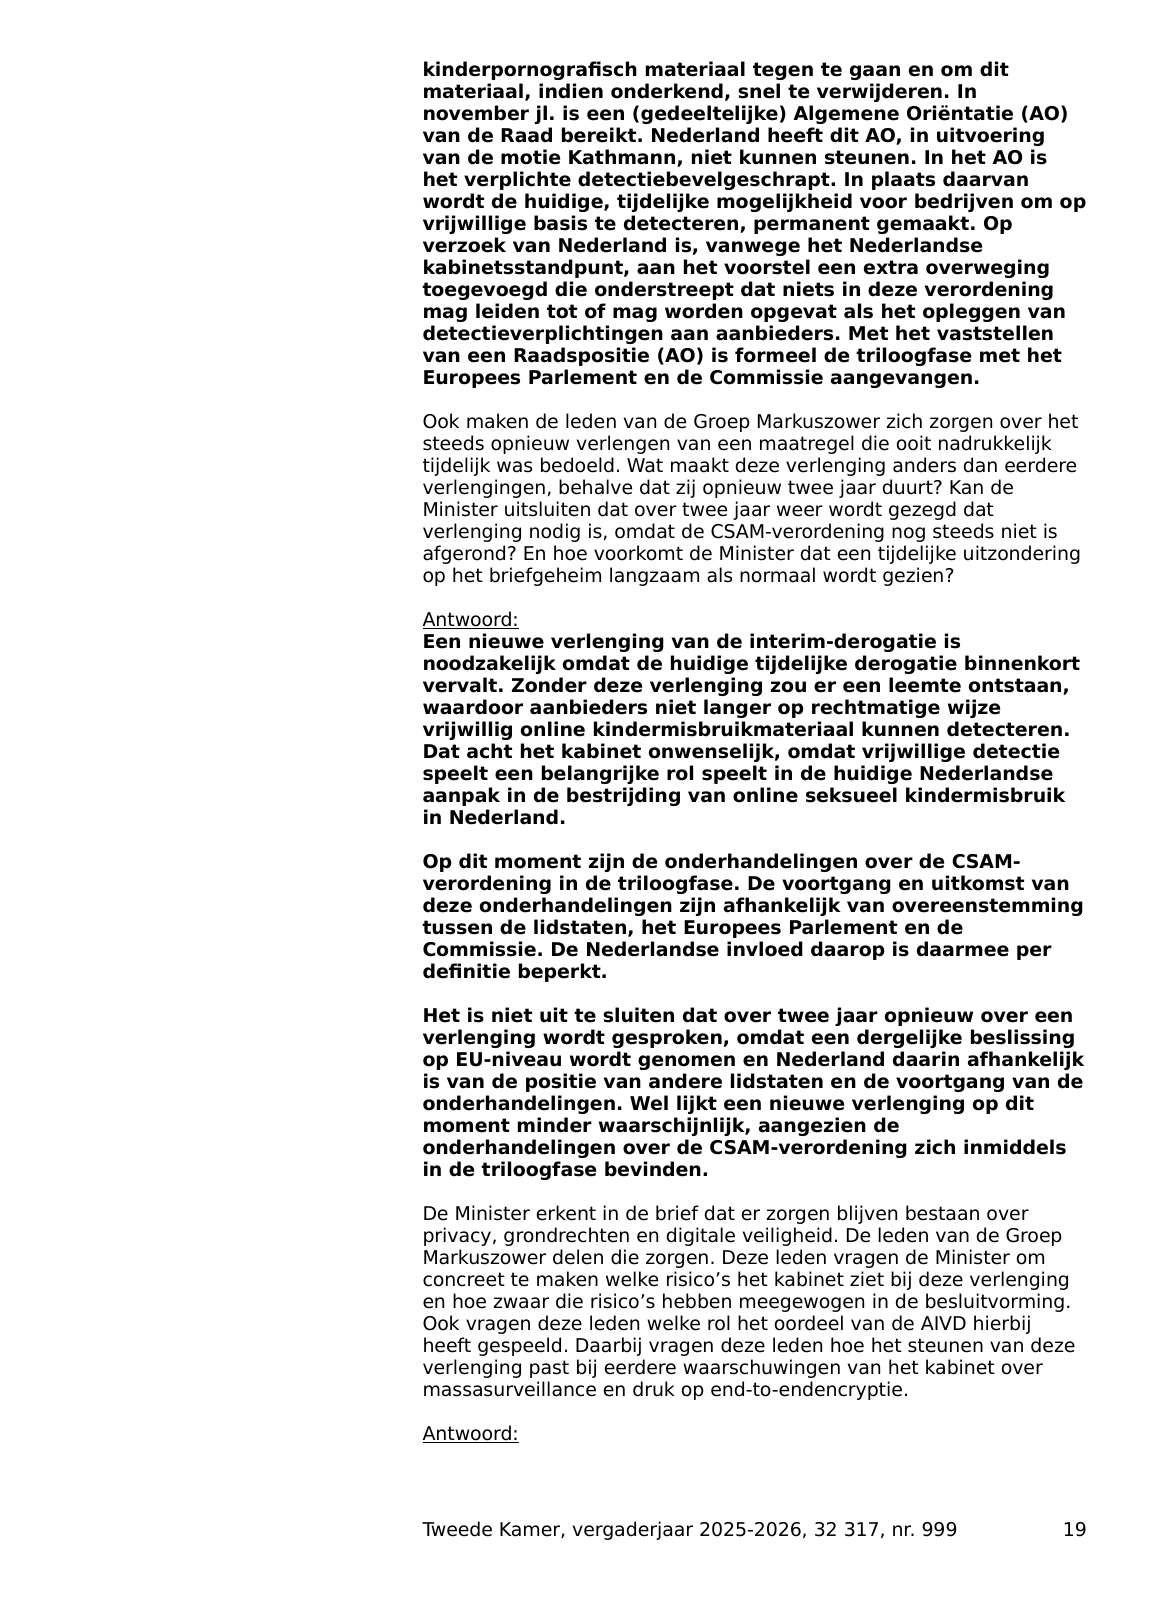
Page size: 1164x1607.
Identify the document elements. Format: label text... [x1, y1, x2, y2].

text Antwoord: [422, 1423, 1087, 1445]
text Op dit moment zijn de onderhandelingen over de CSAM-verordening in de triloogfase. De voortgang en uitkomst van deze onderhandelingen zijn afhankelijk van overeenstemming tussen de lidstaten, het Europees Parlement en de Commissie. De Nederlandse invloed daarop is daarmee per definitie beperkt. [422, 851, 1087, 983]
text Een nieuwe verlenging van de interim-derogatie is noodzakelijk omdat de huidige tijdelijke derogatie binnenkort vervalt. Zonder deze verlenging zou er een leemte ontstaan, waardoor aanbieders niet langer op rechtmatige wijze vrijwillig online kindermisbruikmateriaal kunnen detecteren. Dat acht het kabinet onwenselijk, omdat vrijwillige detectie speelt een belangrijke rol speelt in de huidige Nederlandse aanpak in de bestrijding van online seksueel kindermisbruik in Nederland. [422, 631, 1087, 829]
text kinderpornografisch materiaal tegen te gaan en om dit materiaal, indien onderkend, snel te verwijderen. In november jl. is een (gedeeltelijke) Algemene Oriëntatie (AO) van de Raad bereikt. Nederland heeft dit AO, in uitvoering van de motie Kathmann, niet kunnen steunen. In het AO is het verplichte detectiebevelgeschrapt. In plaats daarvan wordt de huidige, tijdelijke mogelijkheid voor bedrijven om op vrijwillige basis te detecteren, permanent gemaakt. Op verzoek van Nederland is, vanwege het Nederlandse kabinetsstandpunt, aan het voorstel een extra overweging toegevoegd die onderstreept dat niets in deze verordening mag leiden tot of mag worden opgevat als het opleggen van detectieverplichtingen aan aanbieders. Met het vaststellen van een Raadspositie (AO) is formeel de triloogfase met het Europees Parlement en de Commissie aangevangen. [422, 59, 1087, 389]
text Antwoord: [422, 609, 1087, 631]
text Ook maken de leden van de Groep Markuszower zich zorgen over het steeds opnieuw verlengen van een maatregel die ooit nadrukkelijk tijdelijk was bedoeld. Wat maakt deze verlenging anders dan eerdere verlengingen, behalve dat zij opnieuw twee jaar duurt? Kan de Minister uitsluiten dat over twee jaar weer wordt gezegd dat verlenging nodig is, omdat de CSAM-verordening nog steeds niet is afgerond? En hoe voorkomt de Minister dat een tijdelijke uitzondering op het briefgeheim langzaam als normaal wordt gezien? [422, 411, 1087, 587]
text Het is niet uit te sluiten dat over twee jaar opnieuw over een verlenging wordt gesproken, omdat een dergelijke beslissing op EU-niveau wordt genomen en Nederland daarin afhankelijk is van de positie van andere lidstaten en de voortgang van de onderhandelingen. Wel lijkt een nieuwe verlenging op dit moment minder waarschijnlijk, aangezien de onderhandelingen over de CSAM-verordening zich inmiddels in de triloogfase bevinden. [422, 1005, 1087, 1181]
text De Minister erkent in de brief dat er zorgen blijven bestaan over privacy, grondrechten en digitale veiligheid. De leden van de Groep Markuszower delen die zorgen. Deze leden vragen de Minister om concreet te maken welke risico’s het kabinet ziet bij deze verlenging en hoe zwaar die risico’s hebben meegewogen in de besluitvorming. Ook vragen deze leden welke rol het oordeel van de AIVD hierbij heeft gespeeld. Daarbij vragen deze leden hoe het steunen van deze verlenging past bij eerdere waarschuwingen van het kabinet over massasurveillance en druk op end-to-endencryptie. [422, 1203, 1087, 1401]
